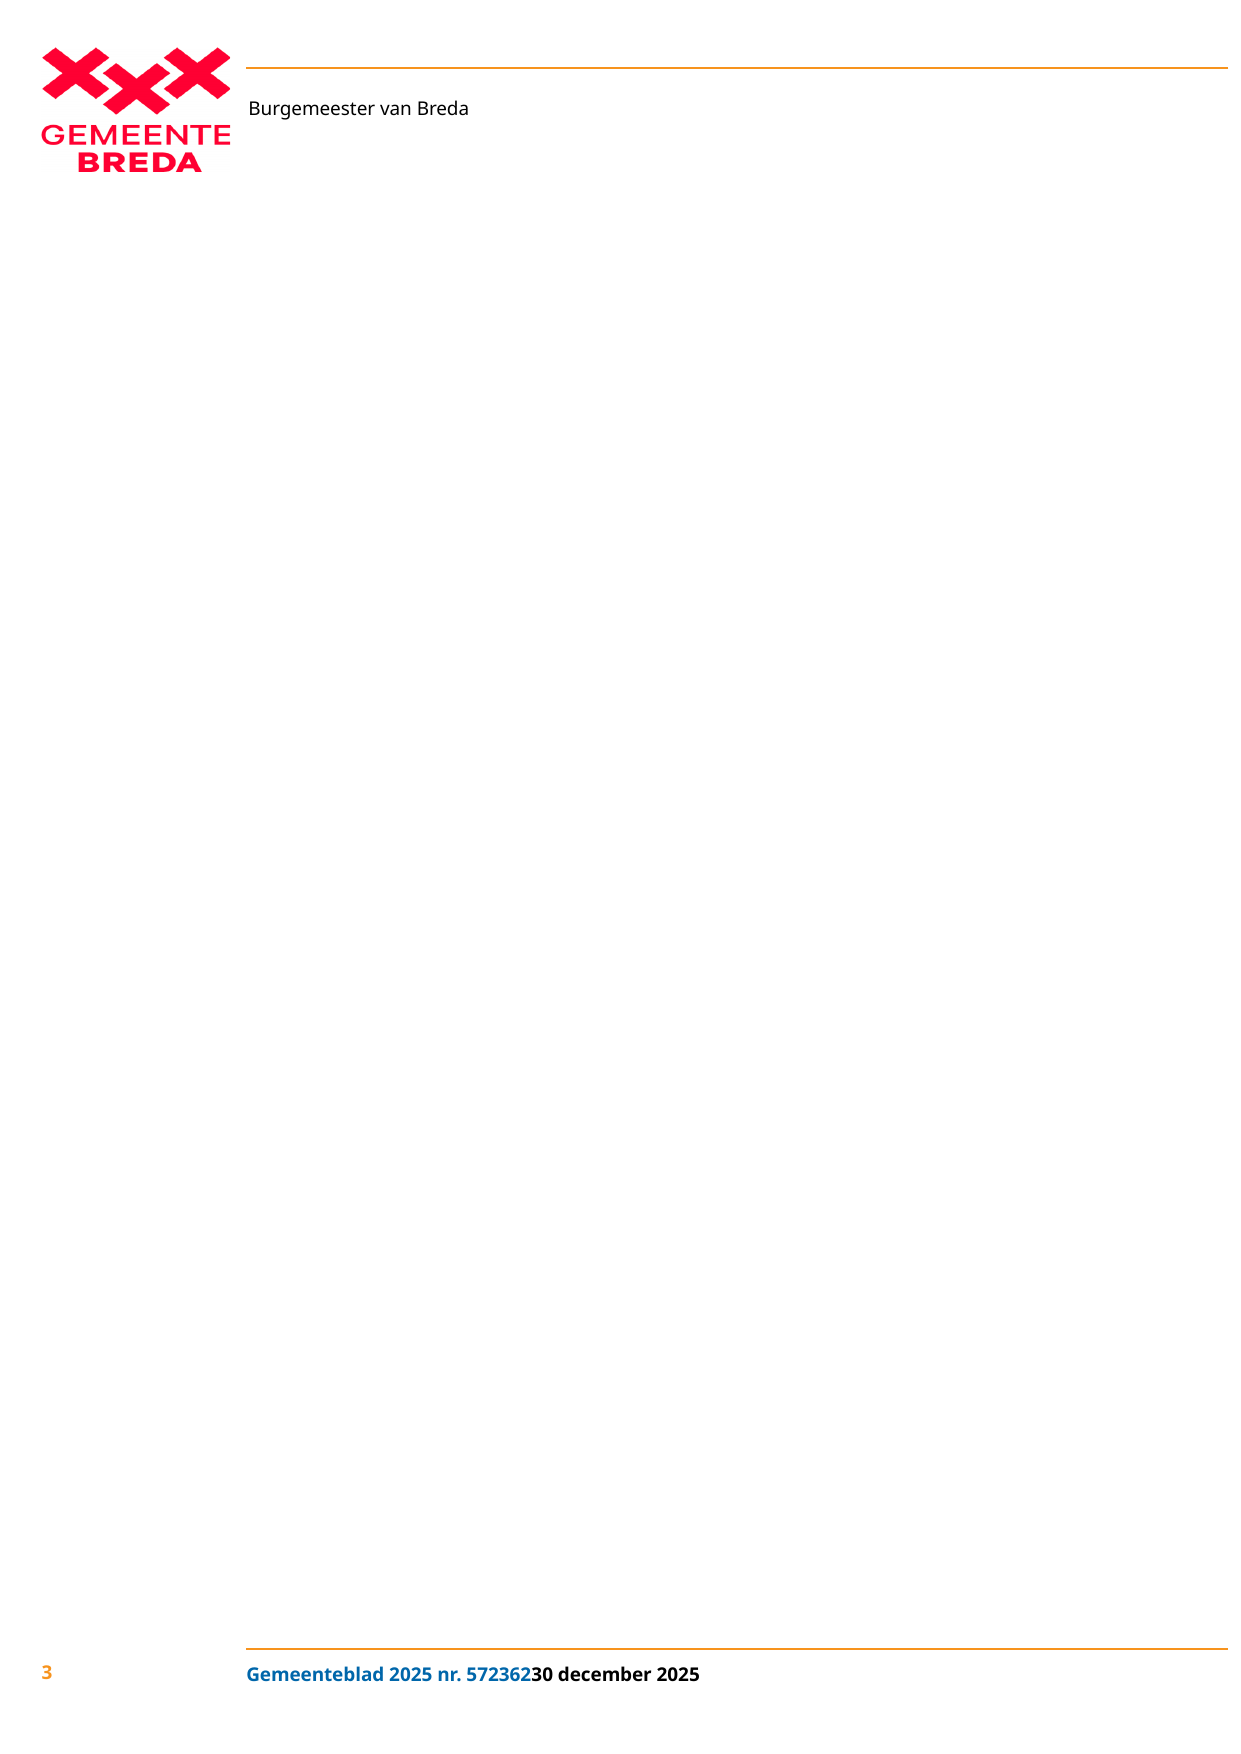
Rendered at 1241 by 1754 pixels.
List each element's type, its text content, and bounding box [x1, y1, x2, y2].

picture [41, 47, 231, 172]
text Burgemeester van Breda [248, 95, 1152, 121]
